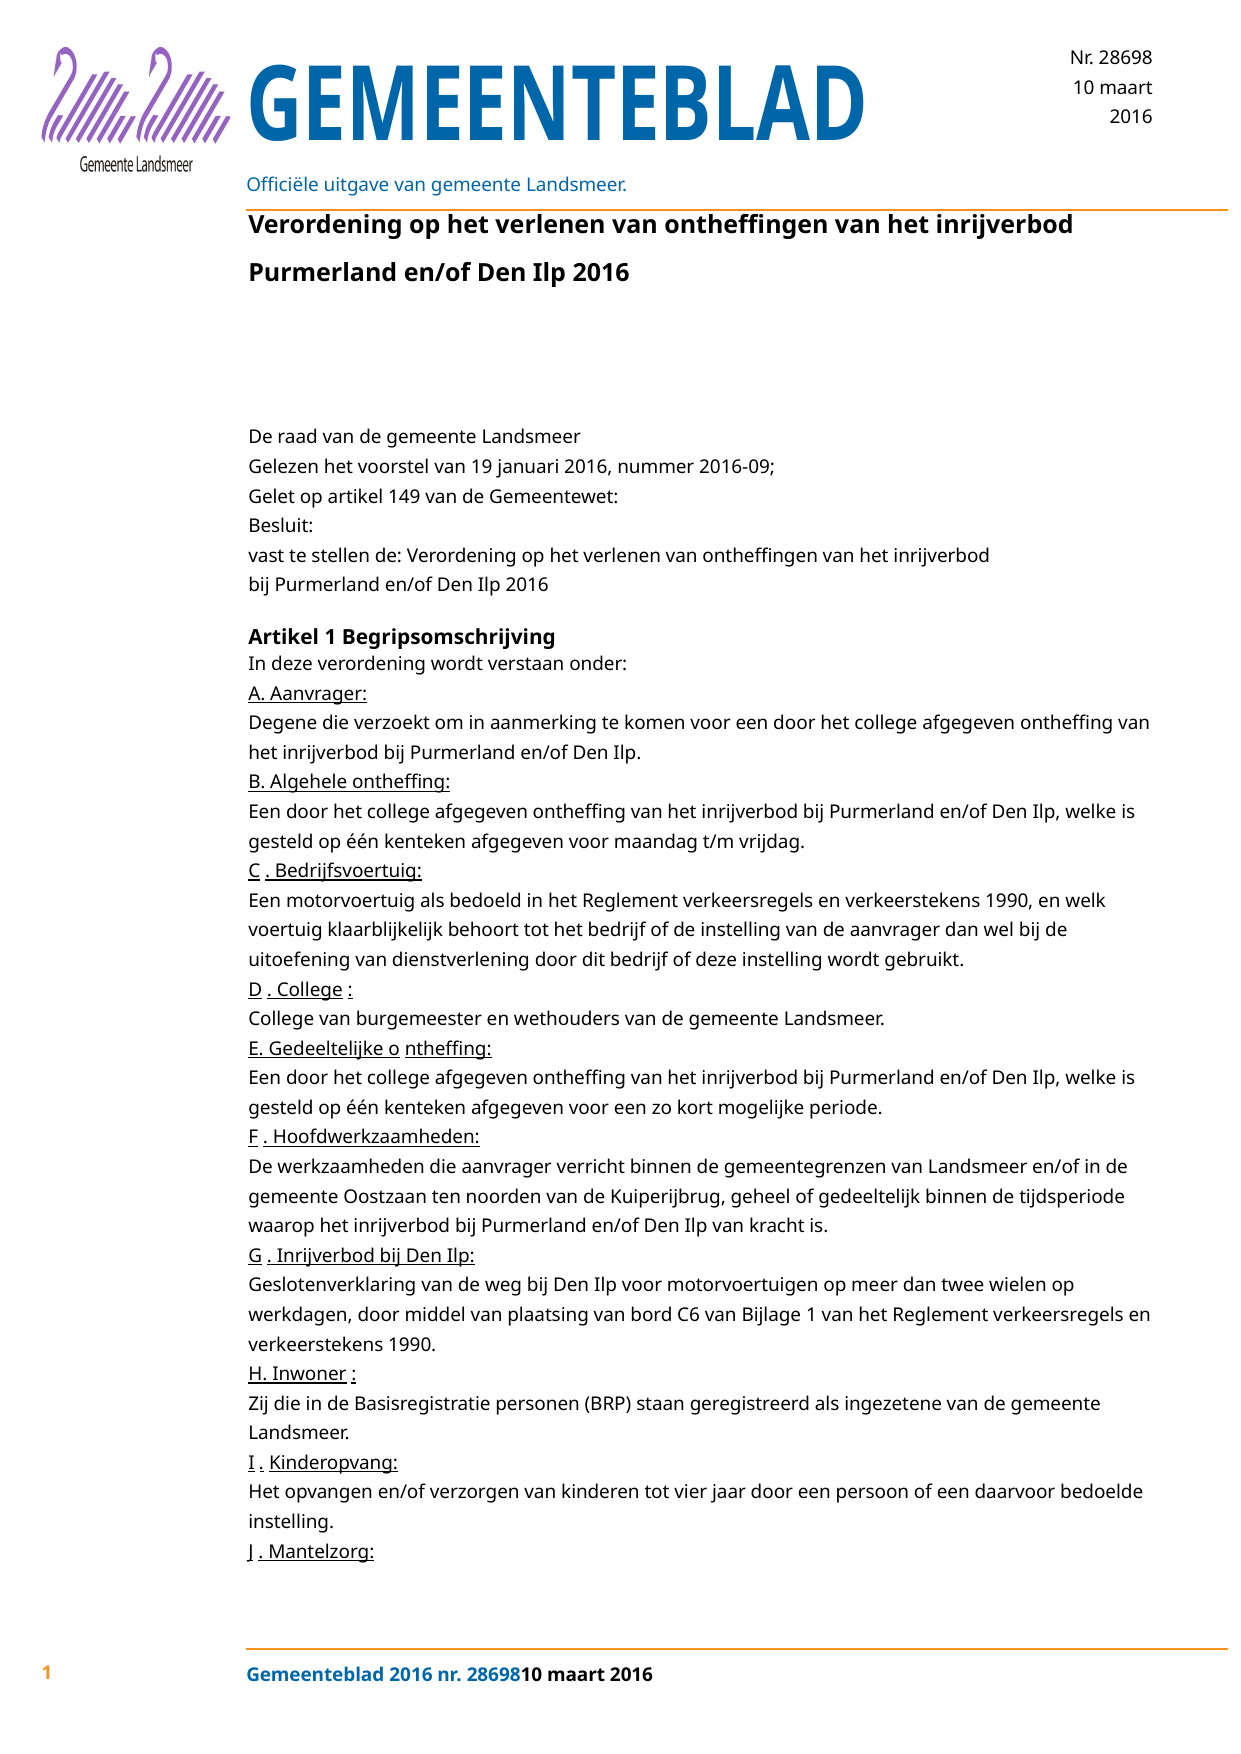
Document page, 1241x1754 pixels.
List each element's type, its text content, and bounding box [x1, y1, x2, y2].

text Een door het college afgegeven ontheffing van het inrijverbod bij Purmerland en/of Den Ilp, welke is gesteld op één kenteken afgegeven voor een zo kort mogelijke periode. [248, 1064, 1152, 1120]
text De werkzaamheden die aanvrager verricht binnen de gemeentegrenzen van Landsmeer en/of in de gemeente Oostzaan ten noorden van de Kuiperijbrug, geheel of gedeeltelijk binnen de tijdsperiode waarop het inrijverbod bij Purmerland en/of Den Ilp van kracht is. [248, 1153, 1152, 1238]
text Een door het college afgegeven ontheffing van het inrijverbod bij Purmerland en/of Den Ilp, welke is gesteld op één kenteken afgegeven voor maandag t/m vrijdag. [248, 798, 1152, 854]
text I . Kinderopvang: [248, 1449, 1152, 1475]
text College van burgemeester en wethouders van de gemeente Landsmeer. [248, 1005, 1152, 1031]
text vast te stellen de: Verordening op het verlenen van ontheffingen van het inrijverbod [248, 542, 1152, 568]
text D . College : [248, 976, 1152, 1002]
text H. Inwoner : [248, 1360, 1152, 1386]
text Besluit: [248, 512, 1152, 538]
text Artikel 1 Begripsomschrijving [248, 622, 1152, 650]
text C . Bedrijfsvoertuig: [248, 857, 1152, 883]
text Een motorvoertuig als bedoeld in het Reglement verkeersregels en verkeerstekens 1990, en welk voertuig klaarblijkelijk behoort tot het bedrijf of de instelling van de aanvrager dan wel bij de uitoefening van dienstverlening door dit bedrijf of deze instelling wordt gebruikt. [248, 887, 1152, 972]
text Gelezen het voorstel van 19 januari 2016, nummer 2016-09; [248, 453, 1152, 479]
text A. Aanvrager: [248, 680, 1152, 706]
text Degene die verzoekt om in aanmerking te komen voor een door het college afgegeven ontheffing van het inrijverbod bij Purmerland en/of Den Ilp. [248, 709, 1152, 765]
picture [41, 47, 231, 172]
text E. Gedeeltelijke o ntheffing: [248, 1035, 1152, 1061]
text B. Algehele ontheffing: [248, 769, 1152, 794]
text Geslotenverklaring van de weg bij Den Ilp voor motorvoertuigen op meer dan twee wielen op werkdagen, door middel van plaatsing van bord C6 van Bijlage 1 van het Reglement verkeersregels en verkeerstekens 1990. [248, 1272, 1152, 1357]
text De raad van de gemeente Landsmeer [248, 424, 1152, 449]
text Zij die in de Basisregistratie personen (BRP) staan geregistreerd als ingezetene van de gemeente Landsmeer. [248, 1390, 1152, 1445]
text F . Hoofdwerkzaamheden: [248, 1124, 1152, 1149]
text In deze verordening wordt verstaan onder: [248, 650, 1152, 676]
text J . Mantelzorg: [248, 1538, 1152, 1564]
text G . Inrijverbod bij Den Ilp: [248, 1242, 1152, 1268]
text Verordening op het verlenen van ontheffingen van het inrijverbod Purmerland en/of Den Ilp 2016 [248, 211, 1152, 288]
text bij Purmerland en/of Den Ilp 2016 [248, 572, 1152, 597]
text Gelet op artikel 149 van de Gemeentewet: [248, 483, 1152, 508]
text Het opvangen en/of verzorgen van kinderen tot vier jaar door een persoon of een daarvoor bedoelde instelling. [248, 1479, 1152, 1534]
